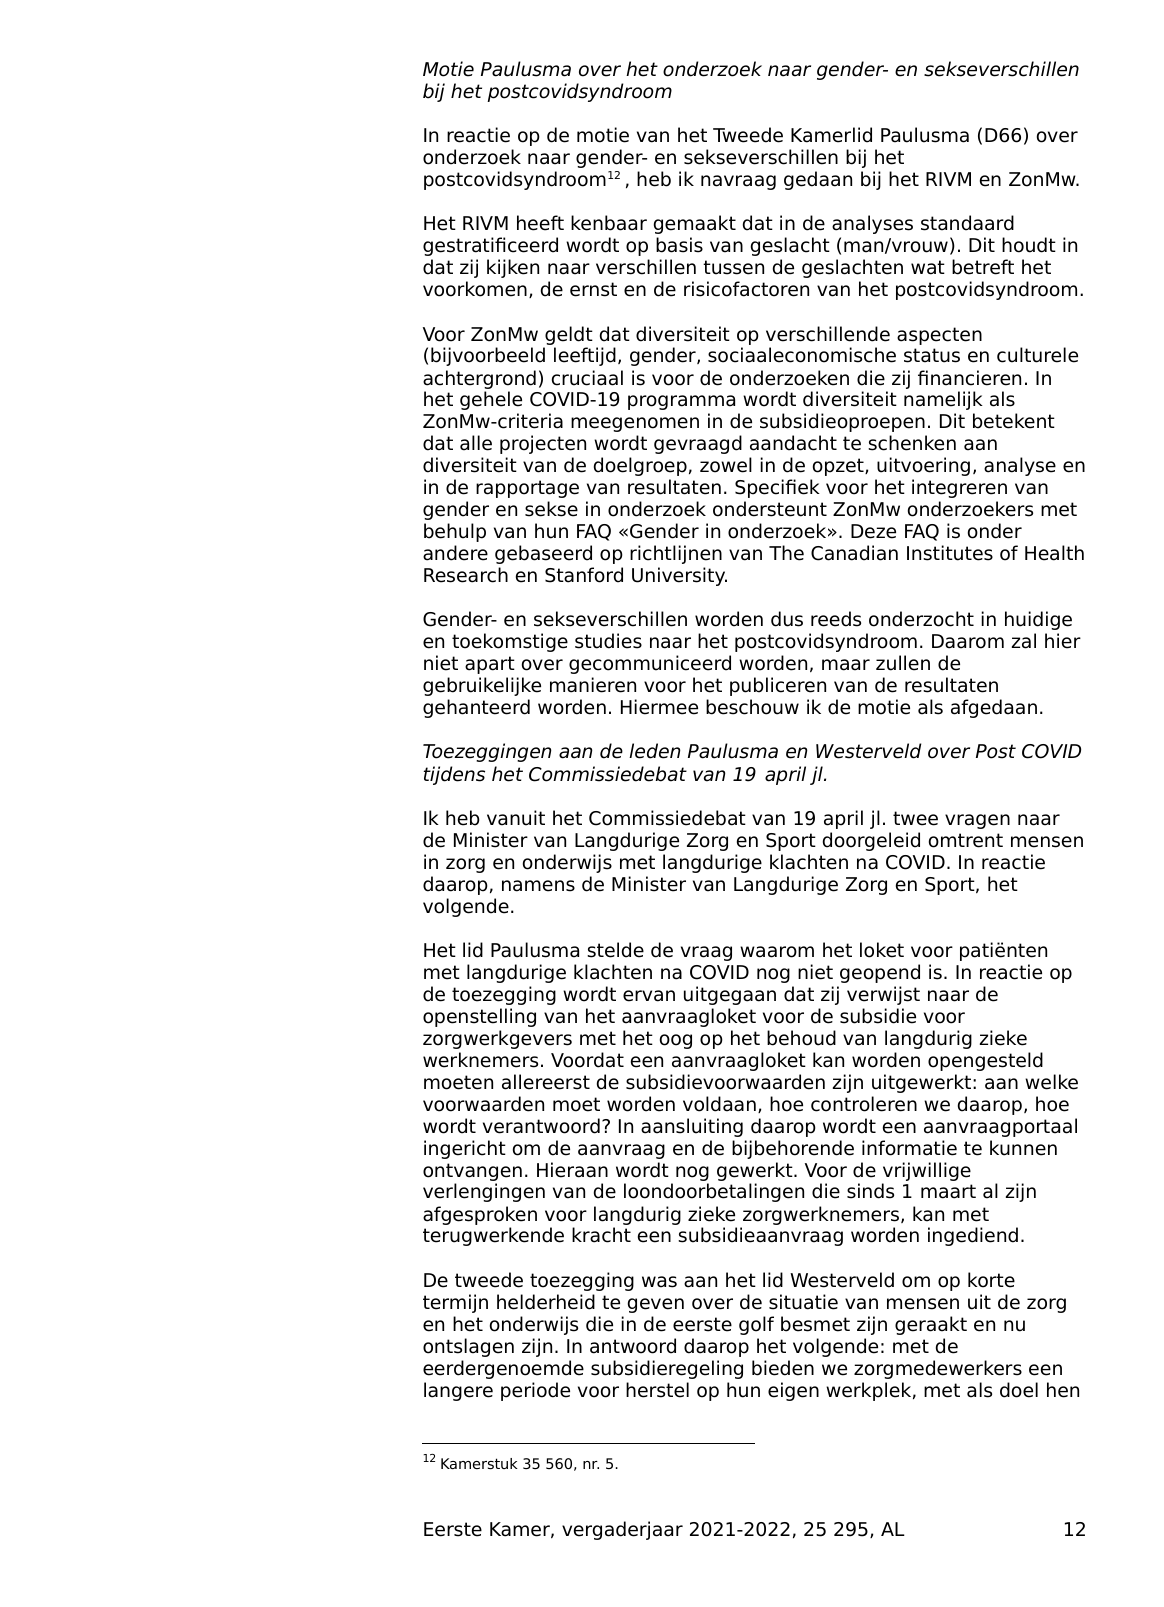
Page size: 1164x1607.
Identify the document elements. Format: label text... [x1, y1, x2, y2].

subtitle Motie Paulusma over het onderzoek naar gender- en sekseverschillen bij het postcovidsyndroom [422, 59, 1087, 103]
text De tweede toezegging was aan het lid Westerveld om op korte termijn helderheid te geven over de situatie van mensen uit de zorg en het onderwijs die in de eerste golf besmet zijn geraakt en nu ontslagen zijn. In antwoord daarop het volgende: met de eerdergenoemde subsidieregeling bieden we zorgmedewerkers een langere periode voor herstel op hun eigen werkplek, met als doel hen [422, 1269, 1087, 1401]
text Ik heb vanuit het Commissiedebat van 19 april jl. twee vragen naar de Minister van Langdurige Zorg en Sport doorgeleid omtrent mensen in zorg en onderwijs met langdurige klachten na COVID. In reactie daarop, namens de Minister van Langdurige Zorg en Sport, het volgende. [422, 808, 1087, 917]
text Kamerstuk 35 560, nr. 5. [422, 1452, 1087, 1474]
text Het lid Paulusma stelde de vraag waarom het loket voor patiënten met langdurige klachten na COVID nog niet geopend is. In reactie op de toezegging wordt ervan uitgegaan dat zij verwijst naar de openstelling van het aanvraagloket voor de subsidie voor zorgwerkgevers met het oog op het behoud van langdurig zieke werknemers. Voordat een aanvraagloket kan worden opengesteld moeten allereerst de subsidievoorwaarden zijn uitgewerkt: aan welke voorwaarden moet worden voldaan, hoe controleren we daarop, hoe wordt verantwoord? In aansluiting daarop wordt een aanvraagportaal ingericht om de aanvraag en de bijbehorende informatie te kunnen ontvangen. Hieraan wordt nog gewerkt. Voor de vrijwillige verlengingen van de loondoorbetalingen die sinds 1 maart al zijn afgesproken voor langdurig zieke zorgwerknemers, kan met terugwerkende kracht een subsidieaanvraag worden ingediend. [422, 940, 1087, 1247]
text Gender- en sekseverschillen worden dus reeds onderzocht in huidige en toekomstige studies naar het postcovidsyndroom. Daarom zal hier niet apart over gecommuniceerd worden, maar zullen de gebruikelijke manieren voor het publiceren van de resultaten gehanteerd worden. Hiermee beschouw ik de motie als afgedaan. [422, 609, 1087, 719]
text Voor ZonMw geldt dat diversiteit op verschillende aspecten (bijvoorbeeld leeftijd, gender, sociaaleconomische status en culturele achtergrond) cruciaal is voor de onderzoeken die zij financieren. In het gehele COVID-19 programma wordt diversiteit namelijk als ZonMw-criteria meegenomen in de subsidieoproepen. Dit betekent dat alle projecten wordt gevraagd aandacht te schenken aan diversiteit van de doelgroep, zowel in de opzet, uitvoering, analyse en in de rapportage van resultaten. Specifiek voor het integreren van gender en sekse in onderzoek ondersteunt ZonMw onderzoekers met behulp van hun FAQ «Gender in onderzoek». Deze FAQ is onder andere gebaseerd op richtlijnen van The Canadian Institutes of Health Research en Stanford University. [422, 323, 1087, 587]
subtitle Toezeggingen aan de leden Paulusma en Westerveld over Post COVID tijdens het Commissiedebat van 19 april jl. [422, 741, 1087, 785]
text Het RIVM heeft kenbaar gemaakt dat in de analyses standaard gestratificeerd wordt op basis van geslacht (man/vrouw). Dit houdt in dat zij kijken naar verschillen tussen de geslachten wat betreft het voorkomen, de ernst en de risicofactoren van het postcovidsyndroom. [422, 213, 1087, 301]
text In reactie op de motie van het Tweede Kamerlid Paulusma (D66) over onderzoek naar gender- en sekseverschillen bij het postcovidsyndroom, heb ik navraag gedaan bij het RIVM en ZonMw. [422, 125, 1087, 191]
